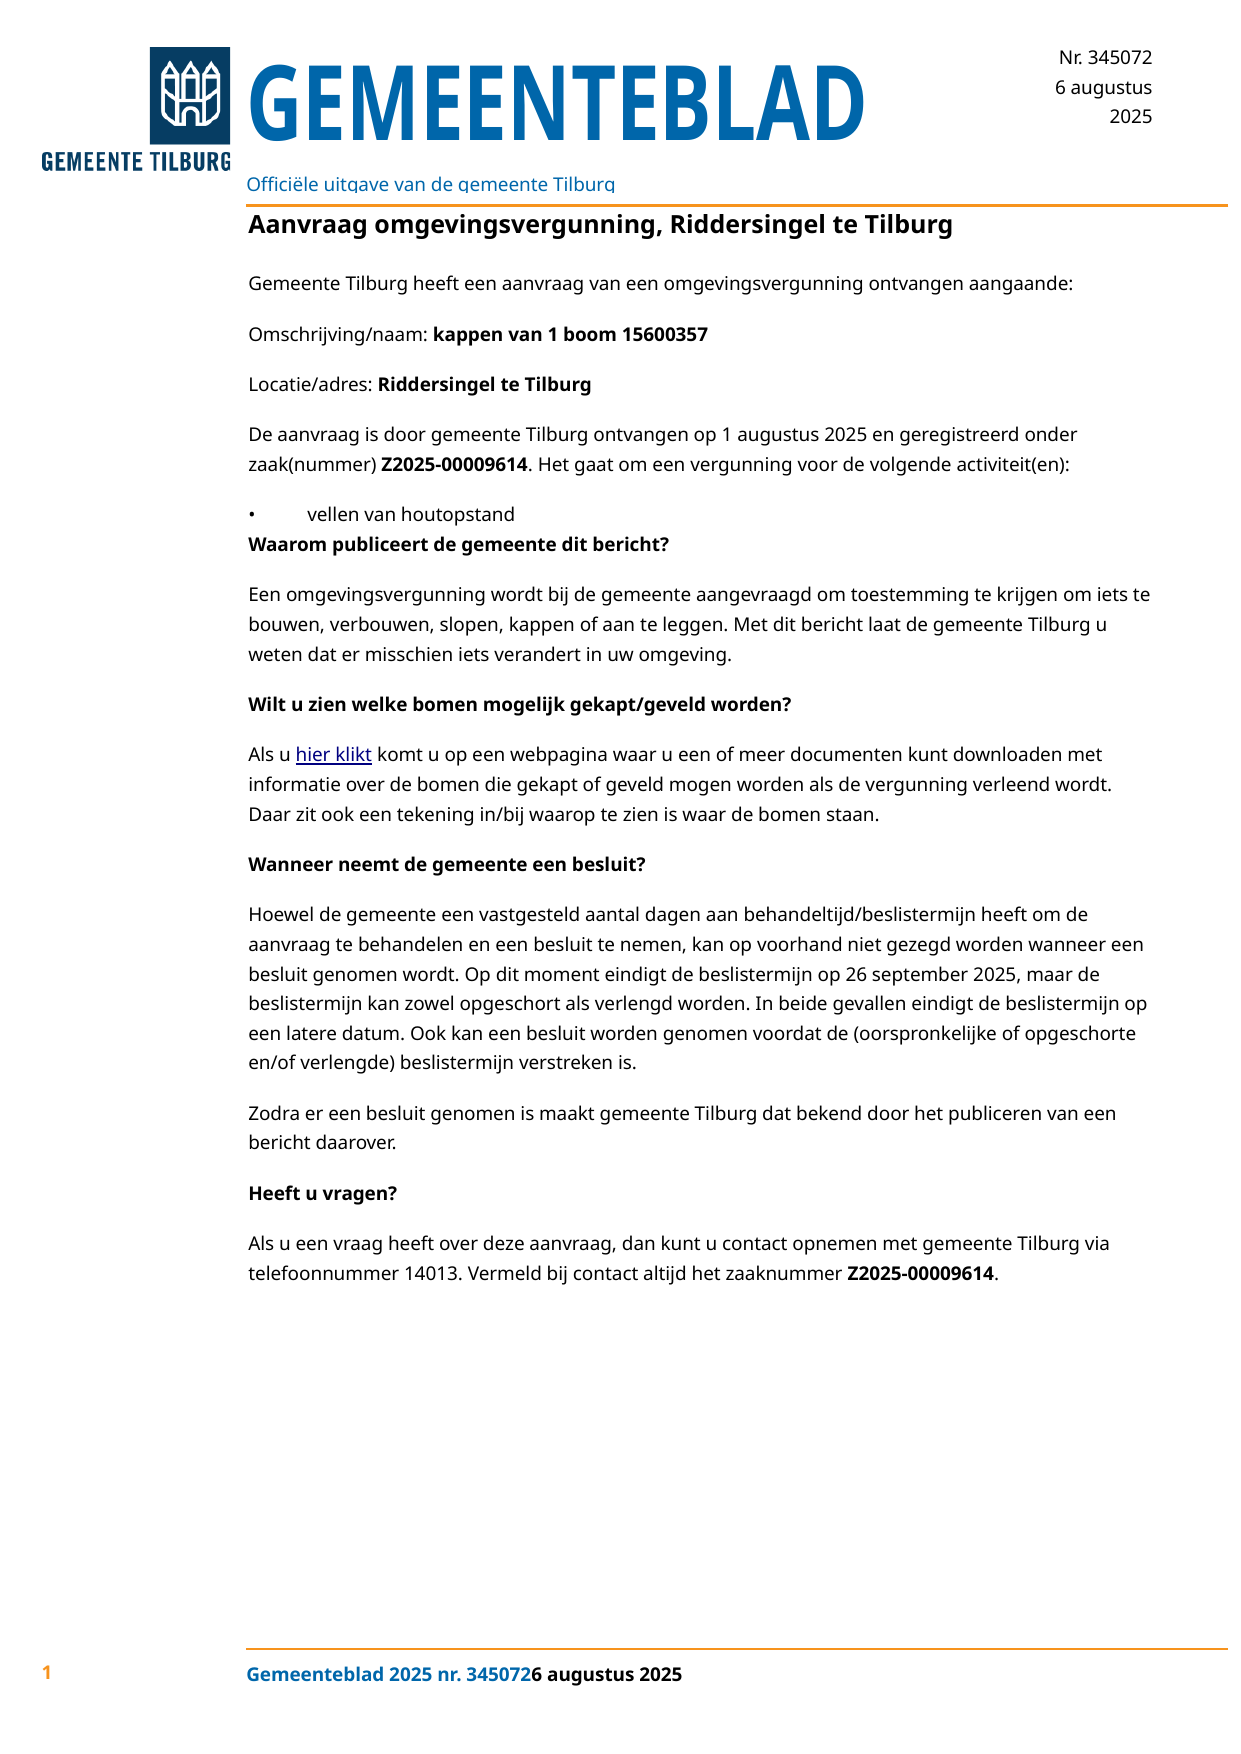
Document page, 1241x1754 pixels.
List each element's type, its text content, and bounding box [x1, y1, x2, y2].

text Als u een vraag heeft over deze aanvraag, dan kunt u contact opnemen met gemeente Tilburg via telefoonnummer 14013. Vermeld bij contact altijd het zaaknummer Z2025-00009614. [248, 1230, 1152, 1286]
text Hoewel de gemeente een vastgesteld aantal dagen aan behandeltijd/beslistermijn heeft om de aanvraag te behandelen en een besluit te nemen, kan op voorhand niet gezegd worden wanneer een besluit genomen wordt. Op dit moment eindigt de beslistermijn op 26 september 2025, maar de beslistermijn kan zowel opgeschort als verlengd worden. In beide gevallen eindigt de beslistermijn op een latere datum. Ook kan een besluit worden genomen voordat de (oorspronkelijke of opgeschorte en/of verlengde) beslistermijn verstreken is. [248, 902, 1152, 1075]
text Omschrijving/naam: kappen van 1 boom 15600357 [248, 321, 1152, 346]
text Gemeente Tilburg heeft een aanvraag van een omgevingsvergunning ontvangen aangaande: [248, 270, 1152, 296]
text Zodra er een besluit genomen is maakt gemeente Tilburg dat bekend door het publiceren van een bericht daarover. [248, 1100, 1152, 1155]
text De aanvraag is door gemeente Tilburg ontvangen op 1 augustus 2025 en geregistreerd onder zaak(nummer) Z2025-00009614. Het gaat om een vergunning voor de volgende activiteit(en): [248, 422, 1152, 477]
text Als u hier klikt komt u op een webpagina waar u een of meer documenten kunt downloaden met informatie over de bomen die gekapt of geveld mogen worden als de vergunning verleend wordt. Daar zit ook een tekening in/bij waarop te zien is waar de bomen staan. [248, 742, 1152, 826]
text Aanvraag omgevingsvergunning, Riddersingel te Tilburg [248, 207, 1152, 241]
text Een omgevingsvergunning wordt bij de gemeente aangevraagd om toestemming te krijgen om iets te bouwen, verbouwen, slopen, kappen of aan te leggen. Met dit bericht laat de gemeente Tilburg u weten dat er misschien iets verandert in uw omgeving. [248, 582, 1152, 666]
picture [41, 47, 231, 172]
text Wilt u zien welke bomen mogelijk gekapt/geveld worden? [248, 691, 1152, 717]
text Heeft u vragen? [248, 1180, 1152, 1206]
text Locatie/adres: Riddersingel te Tilburg [248, 371, 1152, 397]
text Wanneer neemt de gemeente een besluit? [248, 851, 1152, 877]
list vellen van houtopstand [248, 502, 1152, 527]
text Waarom publiceert de gemeente dit bericht? [248, 531, 1152, 557]
